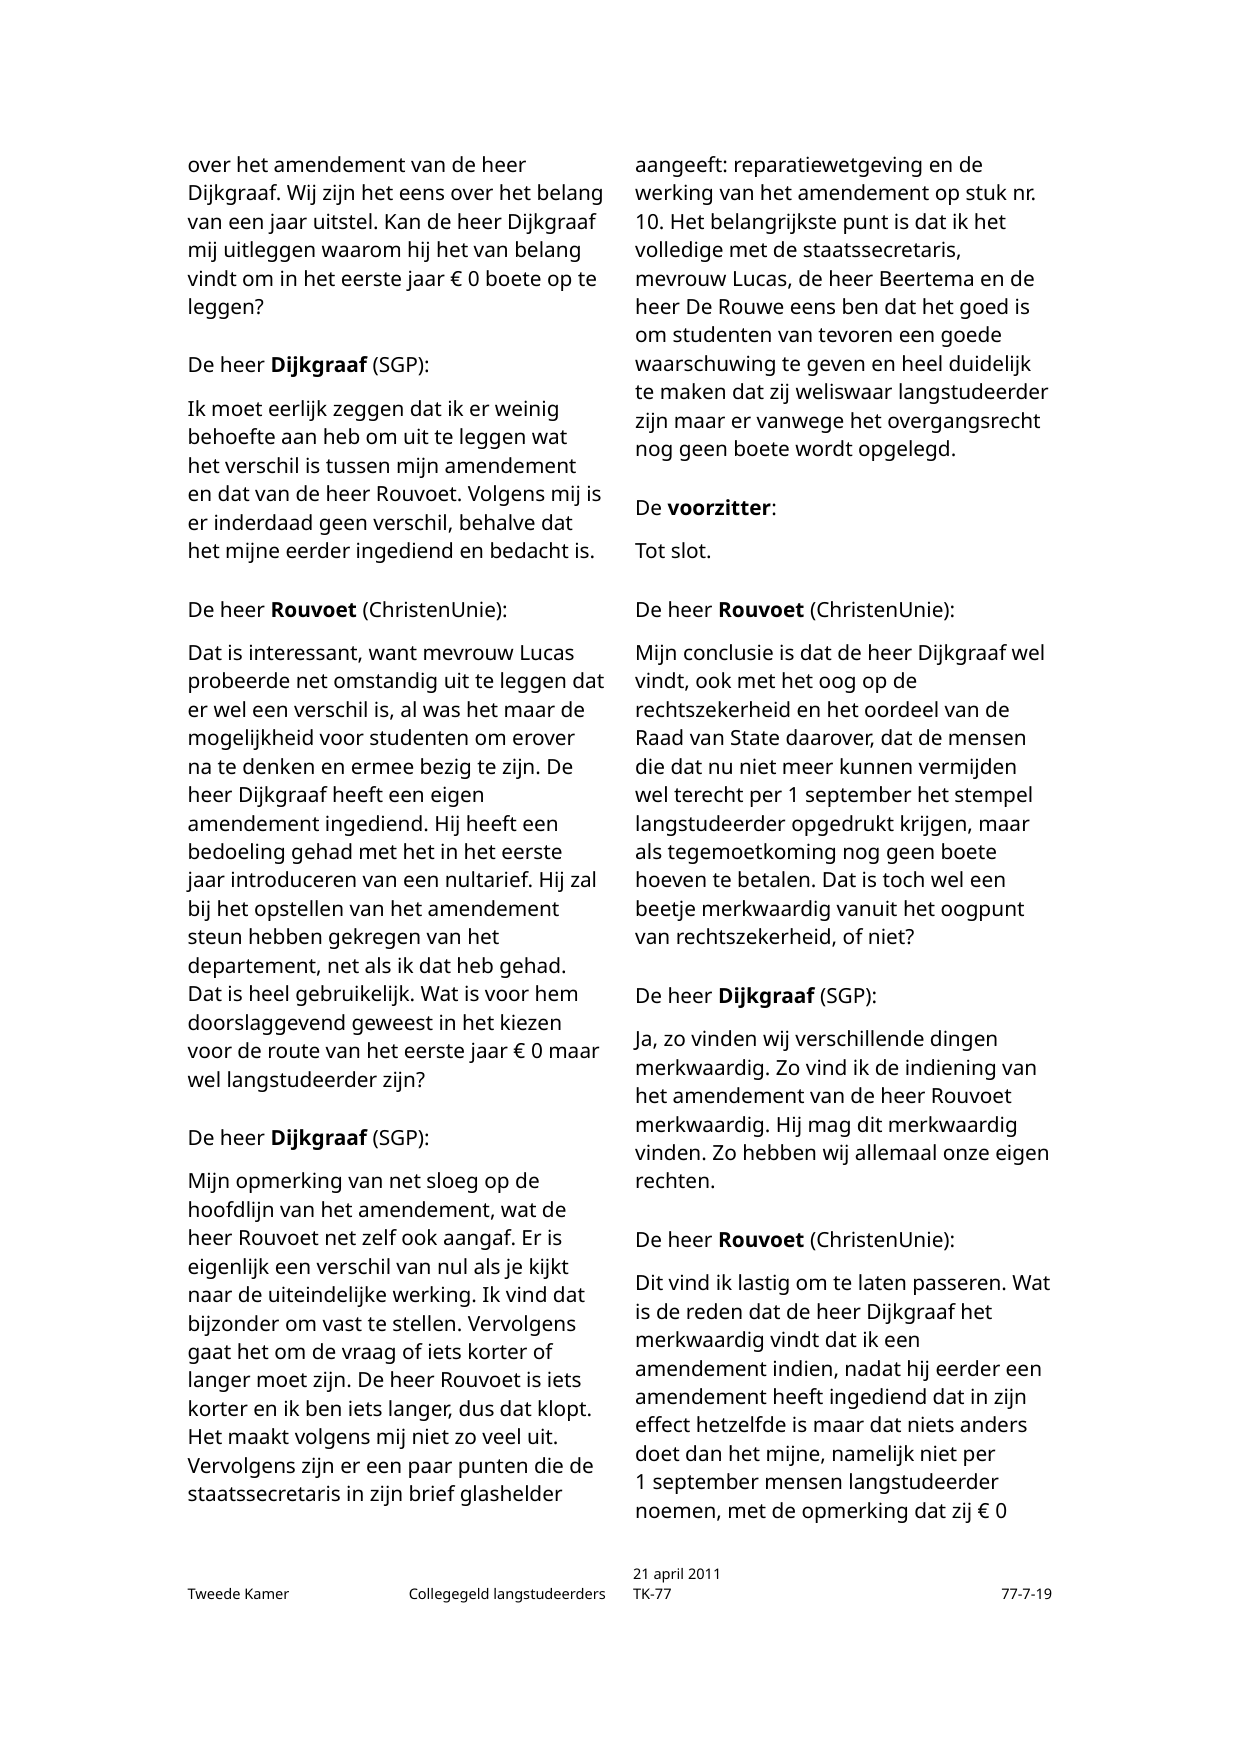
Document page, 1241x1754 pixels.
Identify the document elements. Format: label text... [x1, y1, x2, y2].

text De heer Rouvoet (ChristenUnie): [187, 595, 605, 623]
text De heer Dijkgraaf (SGP): [187, 351, 605, 379]
text Mijn conclusie is dat de heer Dijkgraaf wel vindt, ook met het oog op de rechtszekerheid en het oordeel van de Raad van State daarover, dat de mensen die dat nu niet meer kunnen vermijden wel terecht per 1 september het stempel langstudeerder opgedrukt krijgen, maar als tegemoetkoming nog geen boete hoeven te betalen. Dat is toch wel een beetje merkwaardig vanuit het oogpunt van rechtszekerheid, of niet? [635, 638, 1053, 951]
text De heer Dijkgraaf (SGP): [187, 1123, 605, 1152]
text Dit vind ik lastig om te laten passeren. Wat is de reden dat de heer Dijkgraaf het merkwaardig vindt dat ik een amendement indien, nadat hij eerder een amendement heeft ingediend dat in zijn effect hetzelfde is maar dat niets anders doet dan het mijne, namelijk niet per 1 september mensen langstudeerder noemen, met de opmerking dat zij € 0 [635, 1268, 1053, 1524]
text Dat is interessant, want mevrouw Lucas probeerde net omstandig uit te leggen dat er wel een verschil is, al was het maar de mogelijkheid voor studenten om erover na te denken en ermee bezig te zijn. De heer Dijkgraaf heeft een eigen amendement ingediend. Hij heeft een bedoeling gehad met het in het eerste jaar introduceren van een nultarief. Hij zal bij het opstellen van het amendement steun hebben gekregen van het departement, net als ik dat heb gehad. Dat is heel gebruikelijk. Wat is voor hem doorslaggevend geweest in het kiezen voor de route van het eerste jaar € 0 maar wel langstudeerder zijn? [187, 638, 605, 1093]
text Mijn opmerking van net sloeg op de hoofdlijn van het amendement, wat de heer Rouvoet net zelf ook aangaf. Er is eigenlijk een verschil van nul als je kijkt naar de uiteindelijke werking. Ik vind dat bijzonder om vast te stellen. Vervolgens gaat het om de vraag of iets korter of langer moet zijn. De heer Rouvoet is iets korter en ik ben iets langer, dus dat klopt. Het maakt volgens mij niet zo veel uit. Vervolgens zijn er een paar punten die de staatssecretaris in zijn brief glashelder [187, 1167, 605, 1508]
text De heer Rouvoet (ChristenUnie): [635, 1225, 1053, 1253]
text Tot slot. [635, 536, 1053, 565]
text Ja, zo vinden wij verschillende dingen merkwaardig. Zo vind ik de indiening van het amendement van de heer Rouvoet merkwaardig. Hij mag dit merkwaardig vinden. Zo hebben wij allemaal onze eigen rechten. [635, 1024, 1053, 1195]
text De heer Rouvoet (ChristenUnie): [635, 595, 1053, 623]
text De voorzitter: [635, 493, 1053, 521]
text De heer Dijkgraaf (SGP): [635, 981, 1053, 1009]
text aangeeft: reparatiewetgeving en de werking van het amendement op stuk nr. 10. Het belangrijkste punt is dat ik het volledige met de staatssecretaris, mevrouw Lucas, de heer Beertema en de heer De Rouwe eens ben dat het goed is om studenten van tevoren een goede waarschuwing te geven en heel duidelijk te maken dat zij weliswaar langstudeerder zijn maar er vanwege het overgangsrecht nog geen boete wordt opgelegd. [635, 150, 1053, 463]
text Ik moet eerlijk zeggen dat ik er weinig behoefte aan heb om uit te leggen wat het verschil is tussen mijn amendement en dat van de heer Rouvoet. Volgens mij is er inderdaad geen verschil, behalve dat het mijne eerder ingediend en bedacht is. [187, 394, 605, 565]
text over het amendement van de heer Dijkgraaf. Wij zijn het eens over het belang van een jaar uitstel. Kan de heer Dijkgraaf mij uitleggen waarom hij het van belang vindt om in het eerste jaar € 0 boete op te leggen? [187, 150, 605, 321]
